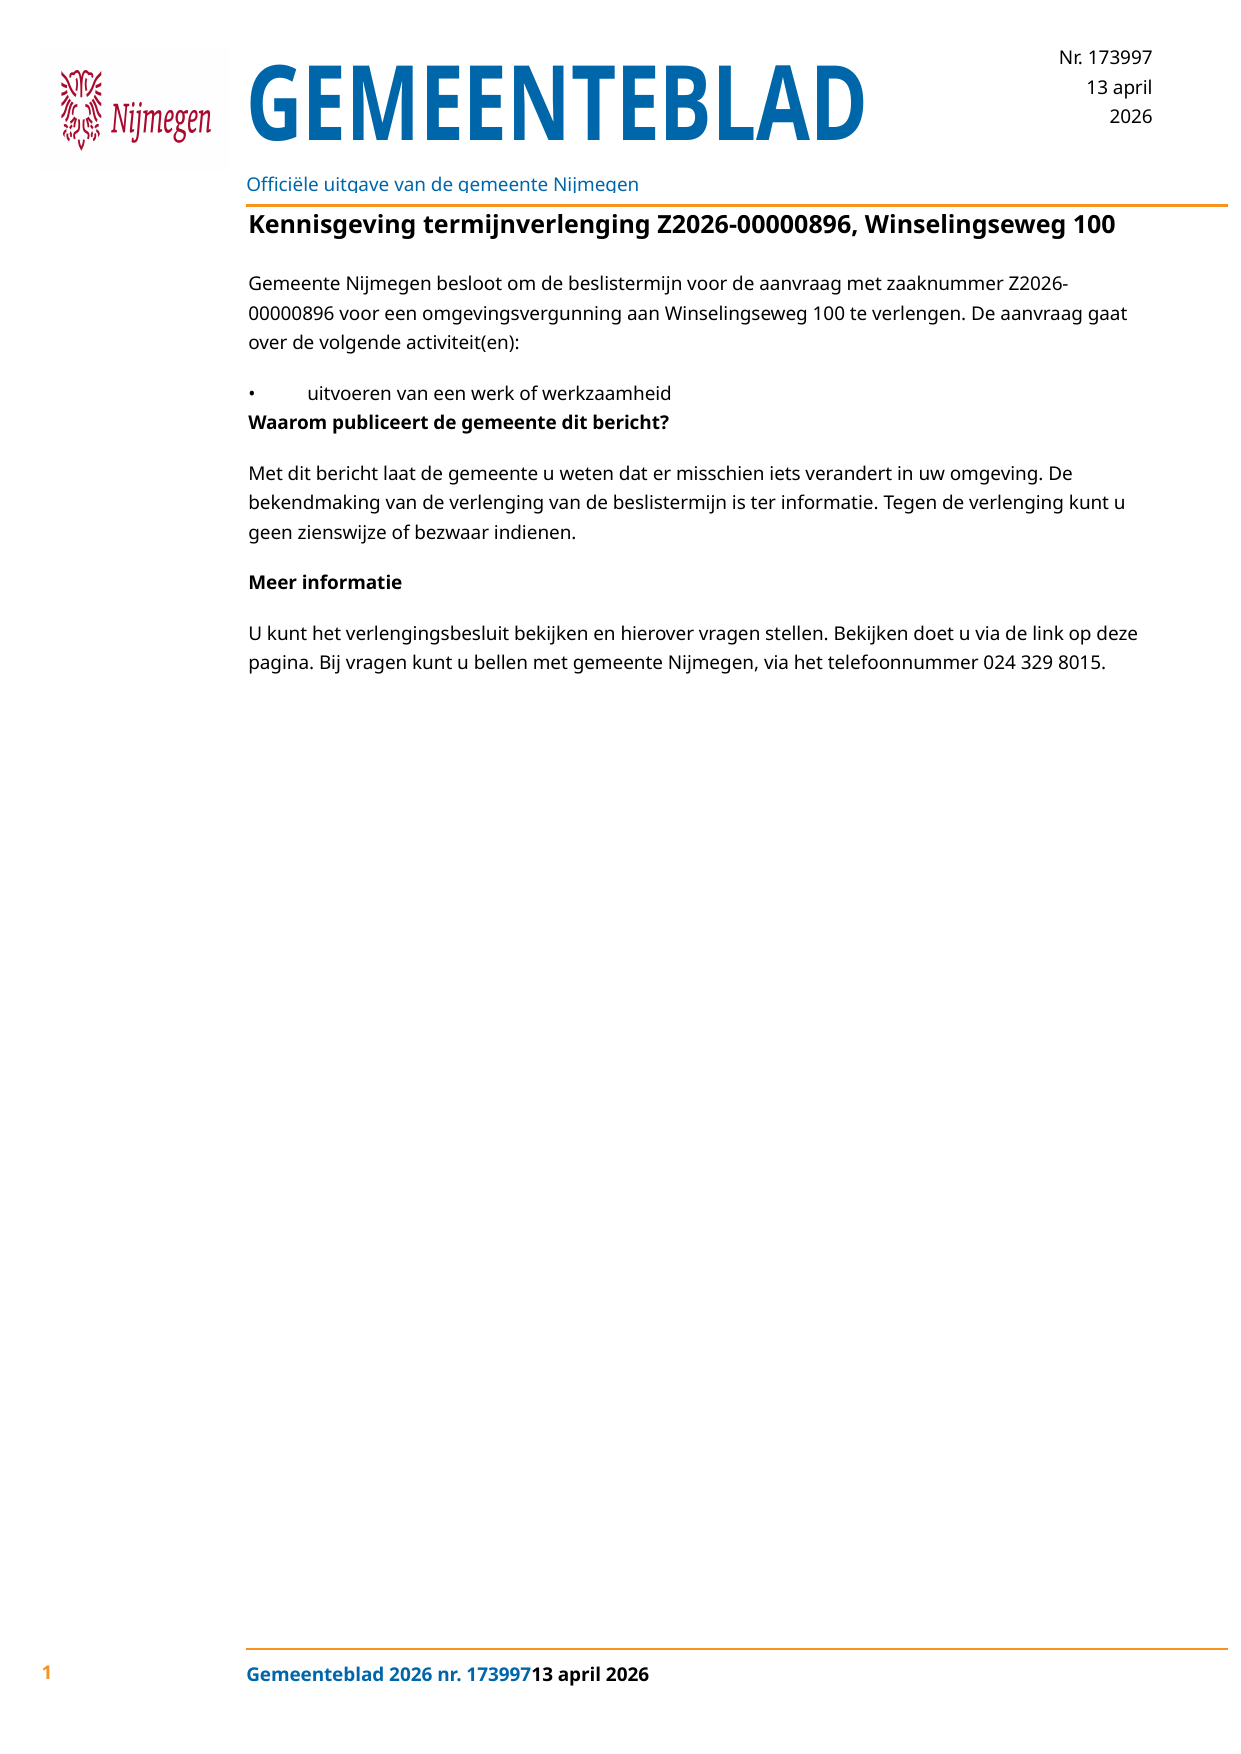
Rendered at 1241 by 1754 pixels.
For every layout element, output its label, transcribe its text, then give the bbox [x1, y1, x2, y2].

text U kunt het verlengingsbesluit bekijken en hierover vragen stellen. Bekijken doet u via de link op deze pagina. Bij vragen kunt u bellen met gemeente Nijmegen, via het telefoonnummer 024 329 8015. [248, 620, 1152, 675]
text Kennisgeving termijnverlenging Z2026-00000896, Winselingseweg 100 [248, 207, 1152, 241]
picture [41, 47, 231, 172]
text Waarom publiceert de gemeente dit bericht? [248, 409, 1152, 435]
text Met dit bericht laat de gemeente u weten dat er misschien iets verandert in uw omgeving. De bekendmaking van de verlenging van de beslistermijn is ter informatie. Tegen de verlenging kunt u geen zienswijze of bezwaar indienen. [248, 460, 1152, 545]
text Gemeente Nijmegen besloot om de beslistermijn voor de aanvraag met zaaknummer Z2026-00000896 voor een omgevingsvergunning aan Winselingseweg 100 te verlengen. De aanvraag gaat over de volgende activiteit(en): [248, 270, 1152, 355]
list uitvoeren van een werk of werkzaamheid [248, 380, 1152, 406]
text Meer informatie [248, 569, 1152, 595]
